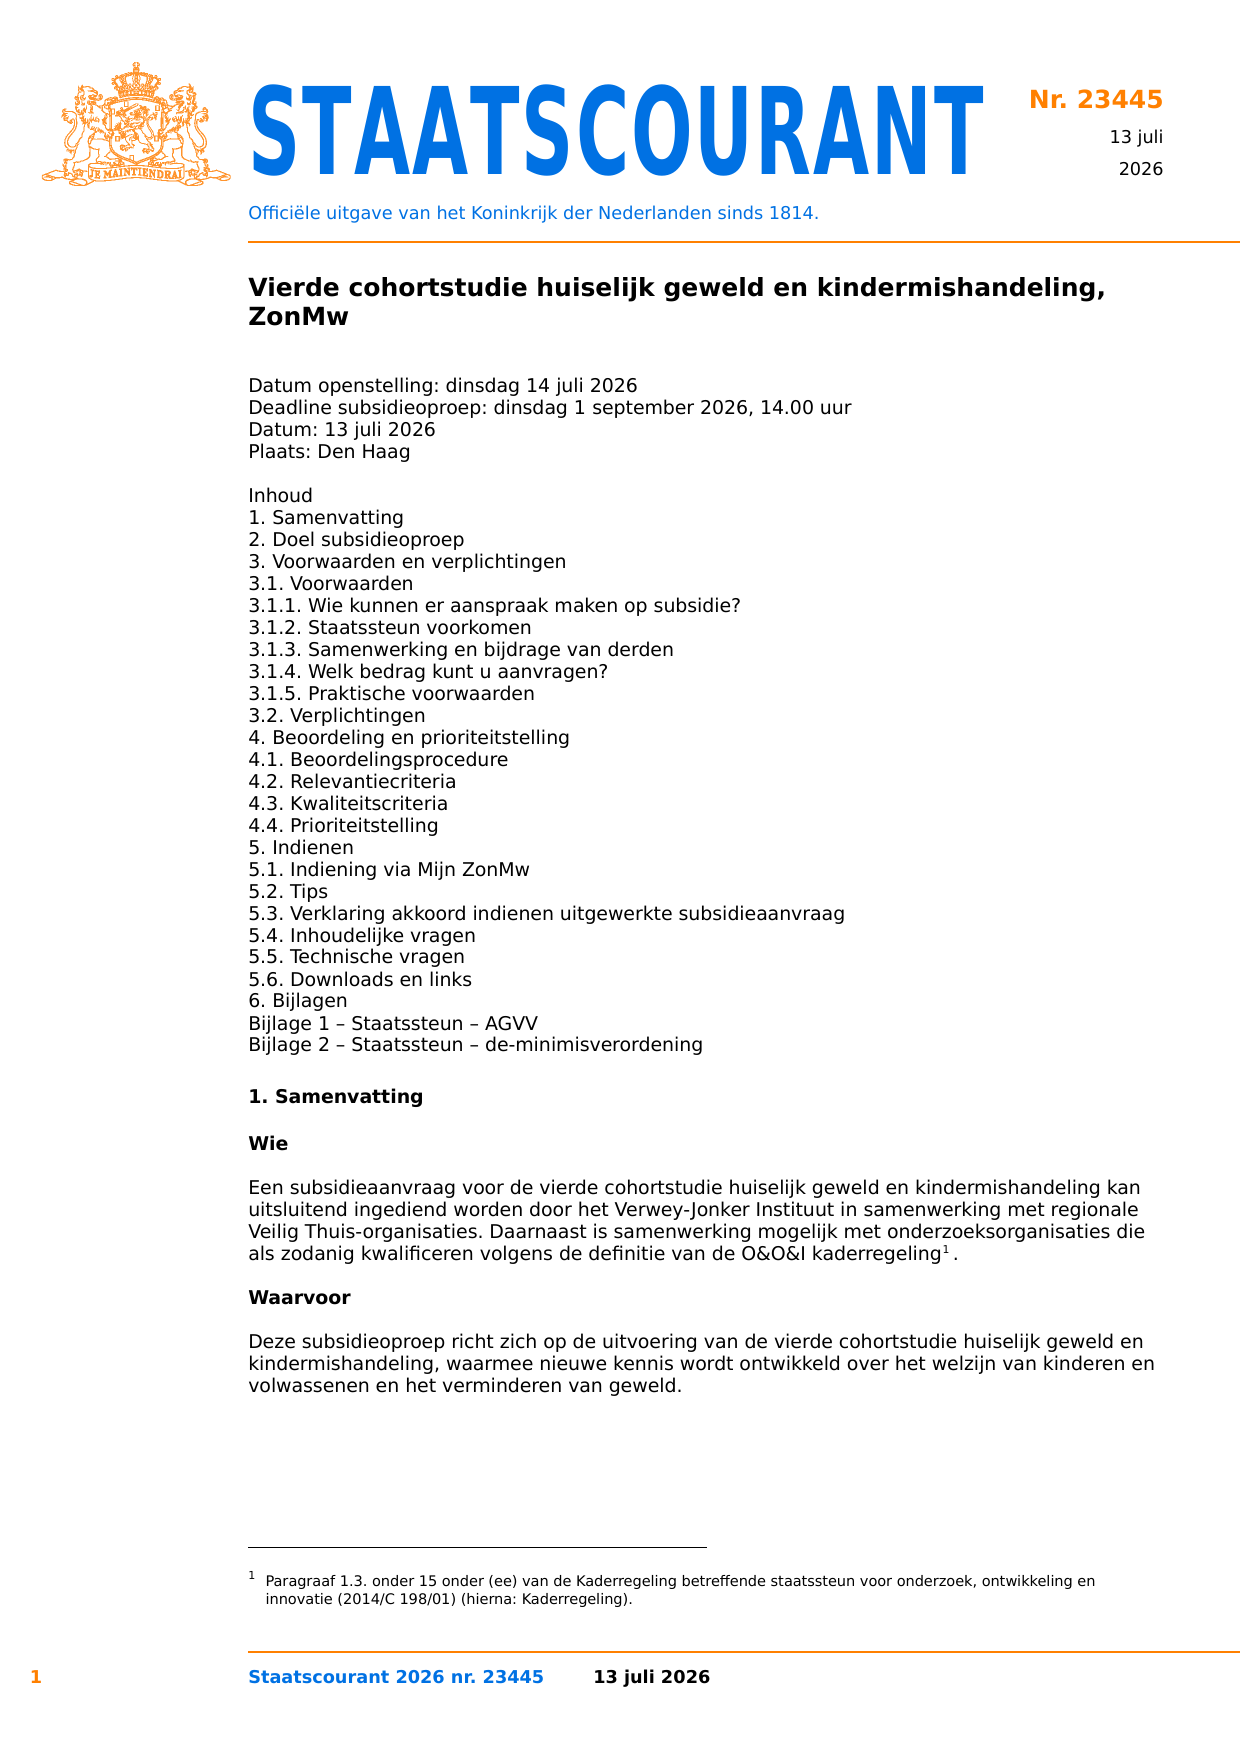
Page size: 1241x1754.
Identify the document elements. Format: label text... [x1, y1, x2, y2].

text 4.3. Kwaliteitscriteria [248, 793, 1163, 814]
text 4.1. Beoordelingsprocedure [248, 749, 1163, 771]
text 3.1.5. Praktische voorwaarden [248, 683, 1163, 705]
text Bijlage 1 – Staatssteun – AGVV [248, 1012, 1163, 1034]
text 3.1.2. Staatssteun voorkomen [248, 617, 1163, 639]
text Datum: 13 juli 2026 [248, 419, 1163, 441]
text 1. Samenvatting [248, 507, 1163, 529]
table_header STAATSCOURANT [248, 62, 998, 203]
text 5.6. Downloads en links [248, 968, 1163, 990]
text 5.3. Verklaring akkoord indienen uitgewerkte subsidieaanvraag [248, 902, 1163, 924]
text Bijlage 2 – Staatssteun – de-minimisverordening [248, 1034, 1163, 1056]
text 5.2. Tips [248, 881, 1163, 902]
text Een subsidieaanvraag voor de vierde cohortstudie huiselijk geweld en kindermishandeling kan uitsluitend ingediend worden door het Verwey-Jonker Instituut in samenwerking met regionale Veilig Thuis-organisaties. Daarnaast is samenwerking mogelijk met onderzoeksorganisaties die als zodanig kwalificeren volgens de definitie van de O&O&I kaderregeling. [248, 1177, 1163, 1265]
subtitle Vierde cohortstudie huiselijk geweld en kindermishandeling, ZonMw [248, 273, 1163, 331]
text 5. Indienen [248, 837, 1163, 858]
picture [41, 62, 231, 186]
text 5.4. Inhoudelijke vragen [248, 924, 1163, 946]
text 4.4. Prioriteitstelling [248, 814, 1163, 837]
text 3.1. Voorwaarden [248, 573, 1163, 595]
table_header Nr. 23445 [998, 62, 1240, 121]
text 3.1.1. Wie kunnen er aanspraak maken op subsidie? [248, 595, 1163, 617]
table_cell Officiële uitgave van het Koninkrijk der Nederlanden sinds 1814. [248, 203, 1240, 241]
text Inhoud [248, 485, 1163, 507]
text 5.5. Technische vragen [248, 946, 1163, 968]
text 5.1. Indiening via Mijn ZonMw [248, 858, 1163, 881]
text Deadline subsidieoproep: dinsdag 1 september 2026, 14.00 uur [248, 397, 1163, 419]
text 3.1.4. Welk bedrag kunt u aanvragen? [248, 661, 1163, 683]
table_cell 2026 [998, 153, 1240, 203]
text Datum openstelling: dinsdag 14 juli 2026 [248, 375, 1163, 397]
subtitle 1. Samenvatting [248, 1086, 1163, 1108]
text 4. Beoordeling en prioriteitstelling [248, 727, 1163, 749]
table_header [25, 62, 248, 241]
table_cell 13 juli [998, 121, 1240, 153]
text Plaats: Den Haag [248, 441, 1163, 463]
text 3.2. Verplichtingen [248, 705, 1163, 727]
text 2. Doel subsidieoproep [248, 529, 1163, 551]
text 3. Voorwaarden en verplichtingen [248, 551, 1163, 573]
text Deze subsidieoproep richt zich op de uitvoering van de vierde cohortstudie huiselijk geweld en kindermishandeling, waarmee nieuwe kennis wordt ontwikkeld over het welzijn van kinderen en volwassenen en het verminderen van geweld. [248, 1331, 1163, 1397]
text Paragraaf 1.3. onder 15 onder (ee) van de Kaderregeling betreffende staatssteun voor onderzoek, ontwikkeling en innovatie (2014/C 198/01) (hierna: Kaderregeling). [248, 1569, 1163, 1608]
text 3.1.3. Samenwerking en bijdrage van derden [248, 639, 1163, 661]
text 6. Bijlagen [248, 990, 1163, 1012]
subtitle Waarvoor [248, 1287, 1163, 1309]
subtitle Wie [248, 1133, 1163, 1155]
text 4.2. Relevantiecriteria [248, 771, 1163, 793]
